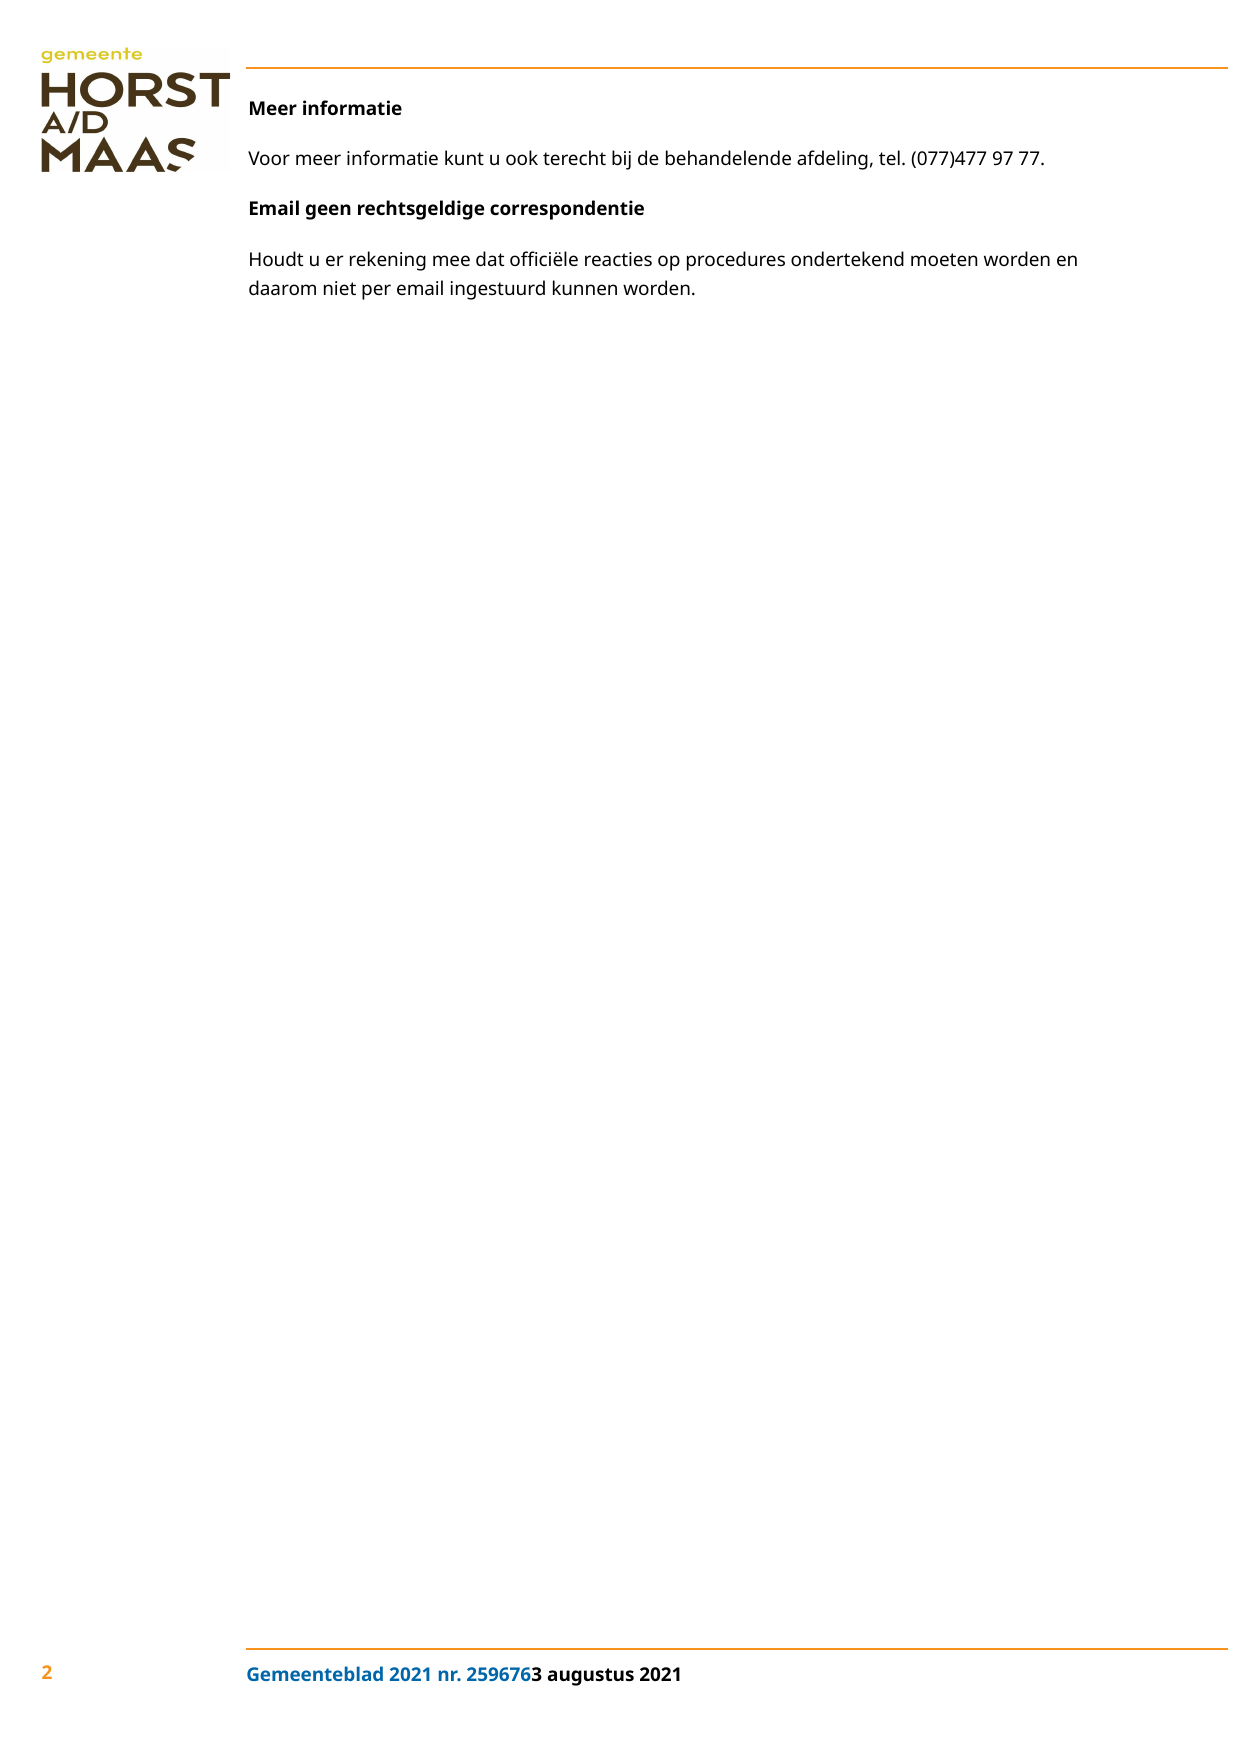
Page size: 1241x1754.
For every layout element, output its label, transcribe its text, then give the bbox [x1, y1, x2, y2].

text Voor meer informatie kunt u ook terecht bij de behandelende afdeling, tel. (077)477 97 77. [248, 145, 1152, 171]
text Houdt u er rekening mee dat officiële reacties op procedures ondertekend moeten worden en daarom niet per email ingestuurd kunnen worden. [248, 246, 1152, 301]
picture [41, 47, 231, 172]
text Meer informatie [248, 95, 1152, 121]
text Email geen rechtsgeldige correspondentie [248, 196, 1152, 221]
